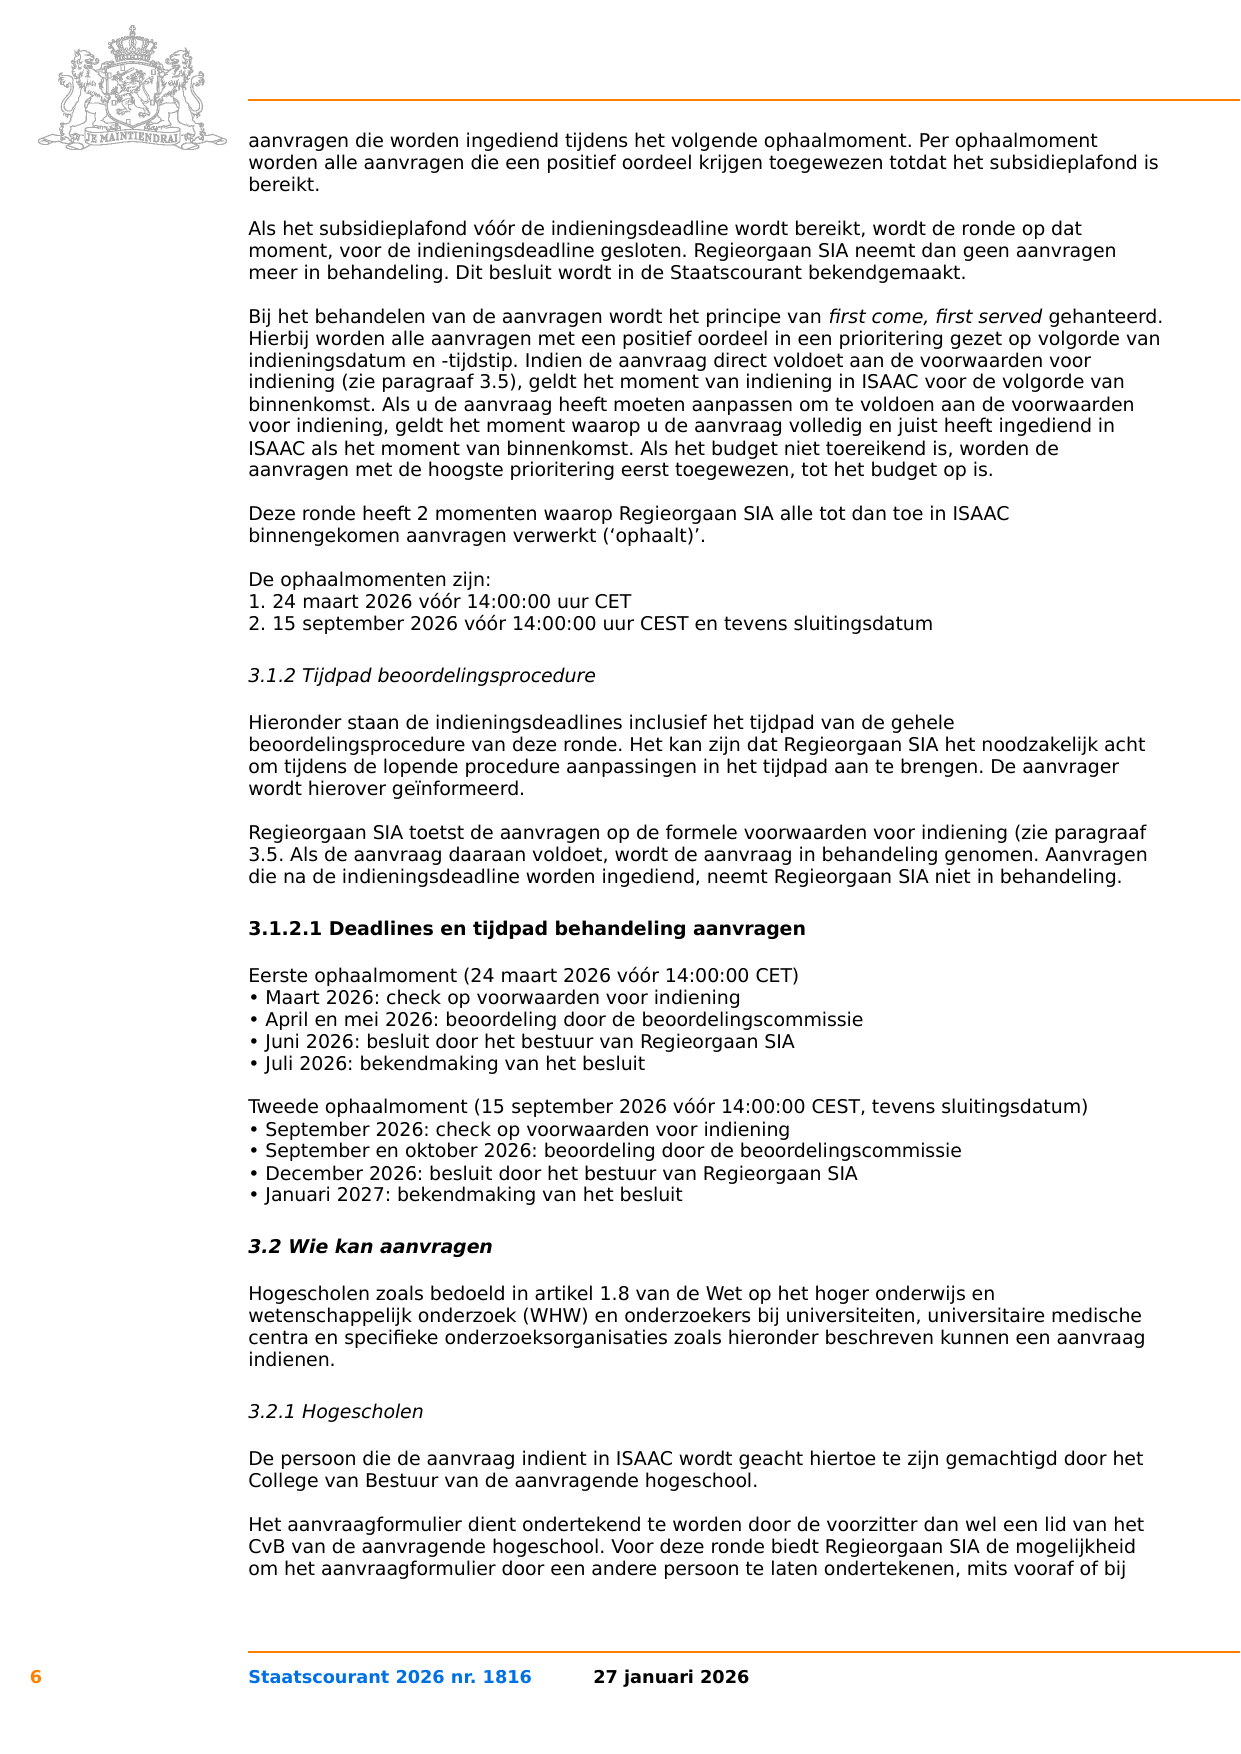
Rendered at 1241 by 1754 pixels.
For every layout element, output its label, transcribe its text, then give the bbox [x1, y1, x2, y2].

text Hieronder staan de indieningsdeadlines inclusief het tijdpad van de gehele beoordelingsprocedure van deze ronde. Het kan zijn dat Regieorgaan SIA het noodzakelijk acht om tijdens de lopende procedure aanpassingen in het tijdpad aan te brengen. De aanvrager wordt hierover geïnformeerd. [248, 712, 1163, 800]
text 1. 24 maart 2026 vóór 14:00:00 uur CET [248, 591, 1163, 613]
text Tweede ophaalmoment (15 september 2026 vóór 14:00:00 CEST, tevens sluitingsdatum) [248, 1096, 1163, 1118]
subtitle 3.1.2 Tijdpad beoordelingsprocedure [248, 665, 1163, 687]
text Hogescholen zoals bedoeld in artikel 1.8 van de Wet op het hoger onderwijs en wetenschappelijk onderzoek (WHW) en onderzoekers bij universiteiten, universitaire medische centra en specifieke onderzoeksorganisaties zoals hieronder beschreven kunnen een aanvraag indienen. [248, 1283, 1163, 1371]
text • April en mei 2026: beoordeling door de beoordelingscommissie [248, 1009, 1163, 1031]
text aanvragen die worden ingediend tijdens het volgende ophaalmoment. Per ophaalmoment worden alle aanvragen die een positief oordeel krijgen toegewezen totdat het subsidieplafond is bereikt. [248, 130, 1163, 196]
text Regieorgaan SIA toetst de aanvragen op de formele voorwaarden voor indiening (zie paragraaf 3.5. Als de aanvraag daaraan voldoet, wordt de aanvraag in behandeling genomen. Aanvragen die na de indieningsdeadline worden ingediend, neemt Regieorgaan SIA niet in behandeling. [248, 822, 1163, 888]
subtitle 3.2.1 Hogescholen [248, 1401, 1163, 1423]
text 2. 15 september 2026 vóór 14:00:00 uur CEST en tevens sluitingsdatum [248, 613, 1163, 635]
picture [38, 25, 227, 150]
text • Juli 2026: bekendmaking van het besluit [248, 1053, 1163, 1074]
text • September en oktober 2026: beoordeling door de beoordelingscommissie [248, 1140, 1163, 1162]
text • December 2026: besluit door het bestuur van Regieorgaan SIA [248, 1162, 1163, 1184]
subtitle 3.2 Wie kan aanvragen [248, 1236, 1163, 1258]
text Deze ronde heeft 2 momenten waarop Regieorgaan SIA alle tot dan toe in ISAAC binnengekomen aanvragen verwerkt (‘ophaalt)’. [248, 503, 1163, 547]
text • Juni 2026: besluit door het bestuur van Regieorgaan SIA [248, 1031, 1163, 1053]
text • Januari 2027: bekendmaking van het besluit [248, 1184, 1163, 1206]
text De persoon die de aanvraag indient in ISAAC wordt geacht hiertoe te zijn gemachtigd door het College van Bestuur van de aanvragende hogeschool. [248, 1448, 1163, 1492]
text Het aanvraagformulier dient ondertekend te worden door de voorzitter dan wel een lid van het CvB van de aanvragende hogeschool. Voor deze ronde biedt Regieorgaan SIA de mogelijkheid om het aanvraagformulier door een andere persoon te laten ondertekenen, mits vooraf of bij [248, 1514, 1163, 1580]
subtitle 3.1.2.1 Deadlines en tijdpad behandeling aanvragen [248, 918, 1163, 940]
text • September 2026: check op voorwaarden voor indiening [248, 1118, 1163, 1140]
text De ophaalmomenten zijn: [248, 569, 1163, 591]
text Bij het behandelen van de aanvragen wordt het principe van first come, first served gehanteerd. Hierbij worden alle aanvragen met een positief oordeel in een prioritering gezet op volgorde van indieningsdatum en -tijdstip. Indien de aanvraag direct voldoet aan de voorwaarden voor indiening (zie paragraaf 3.5), geldt het moment van indiening in ISAAC voor de volgorde van binnenkomst. Als u de aanvraag heeft moeten aanpassen om te voldoen aan de voorwaarden voor indiening, geldt het moment waarop u de aanvraag volledig en juist heeft ingediend in ISAAC als het moment van binnenkomst. Als het budget niet toereikend is, worden de aanvragen met de hoogste prioritering eerst toegewezen, tot het budget op is. [248, 306, 1163, 481]
text Als het subsidieplafond vóór de indieningsdeadline wordt bereikt, wordt de ronde op dat moment, voor de indieningsdeadline gesloten. Regieorgaan SIA neemt dan geen aanvragen meer in behandeling. Dit besluit wordt in de Staatscourant bekendgemaakt. [248, 218, 1163, 284]
text • Maart 2026: check op voorwaarden voor indiening [248, 987, 1163, 1009]
text Eerste ophaalmoment (24 maart 2026 vóór 14:00:00 CET) [248, 965, 1163, 987]
